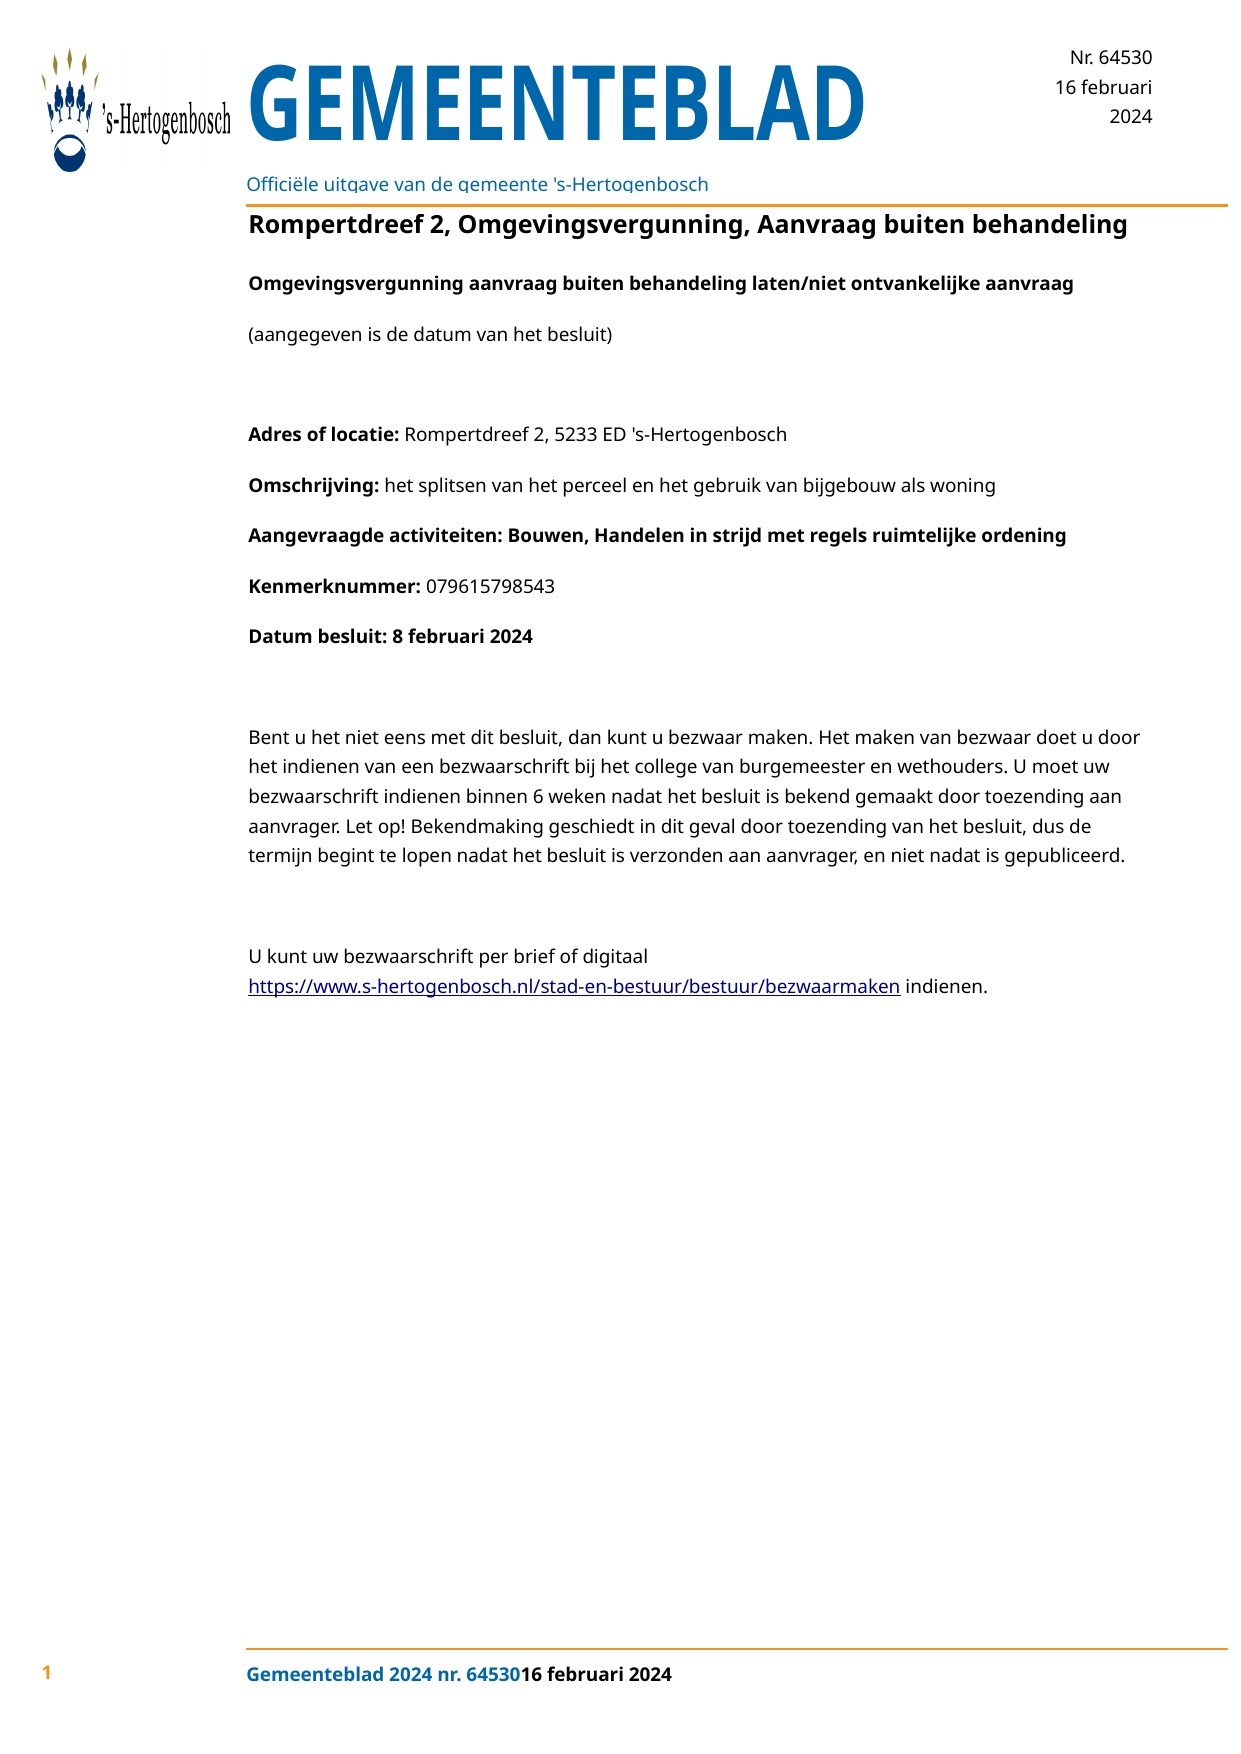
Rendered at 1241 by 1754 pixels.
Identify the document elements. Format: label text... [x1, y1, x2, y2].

text Omschrijving: het splitsen van het perceel en het gebruik van bijgebouw als woning [248, 472, 1152, 498]
text Bent u het niet eens met dit besluit, dan kunt u bezwaar maken. Het maken van bezwaar doet u door het indienen van een bezwaarschrift bij het college van burgemeester en wethouders. U moet uw bezwaarschrift indienen binnen 6 weken nadat het besluit is bekend gemaakt door toezending aan aanvrager. Let op! Bekendmaking geschiedt in dit geval door toezending van het besluit, dus de termijn begint te lopen nadat het besluit is verzonden aan aanvrager, en niet nadat is gepubliceerd. [248, 724, 1152, 868]
text Aangevraagde activiteiten: Bouwen, Handelen in strijd met regels ruimtelijke ordening [248, 522, 1152, 548]
text Omgevingsvergunning aanvraag buiten behandeling laten/niet ontvankelijke aanvraag [248, 270, 1152, 296]
text U kunt uw bezwaarschrift per brief of digitaal https://www.s-hertogenbosch.nl/stad-en-bestuur/bestuur/bezwaarmaken indienen. [248, 943, 1152, 998]
picture [41, 47, 231, 172]
text (aangegeven is de datum van het besluit) [248, 321, 1152, 346]
text Adres of locatie: Rompertdreef 2, 5233 ED 's-Hertogenbosch [248, 422, 1152, 447]
text Datum besluit: 8 februari 2024 [248, 623, 1152, 649]
text Rompertdreef 2, Omgevingsvergunning, Aanvraag buiten behandeling [248, 207, 1152, 241]
text Kenmerknummer: 079615798543 [248, 573, 1152, 598]
